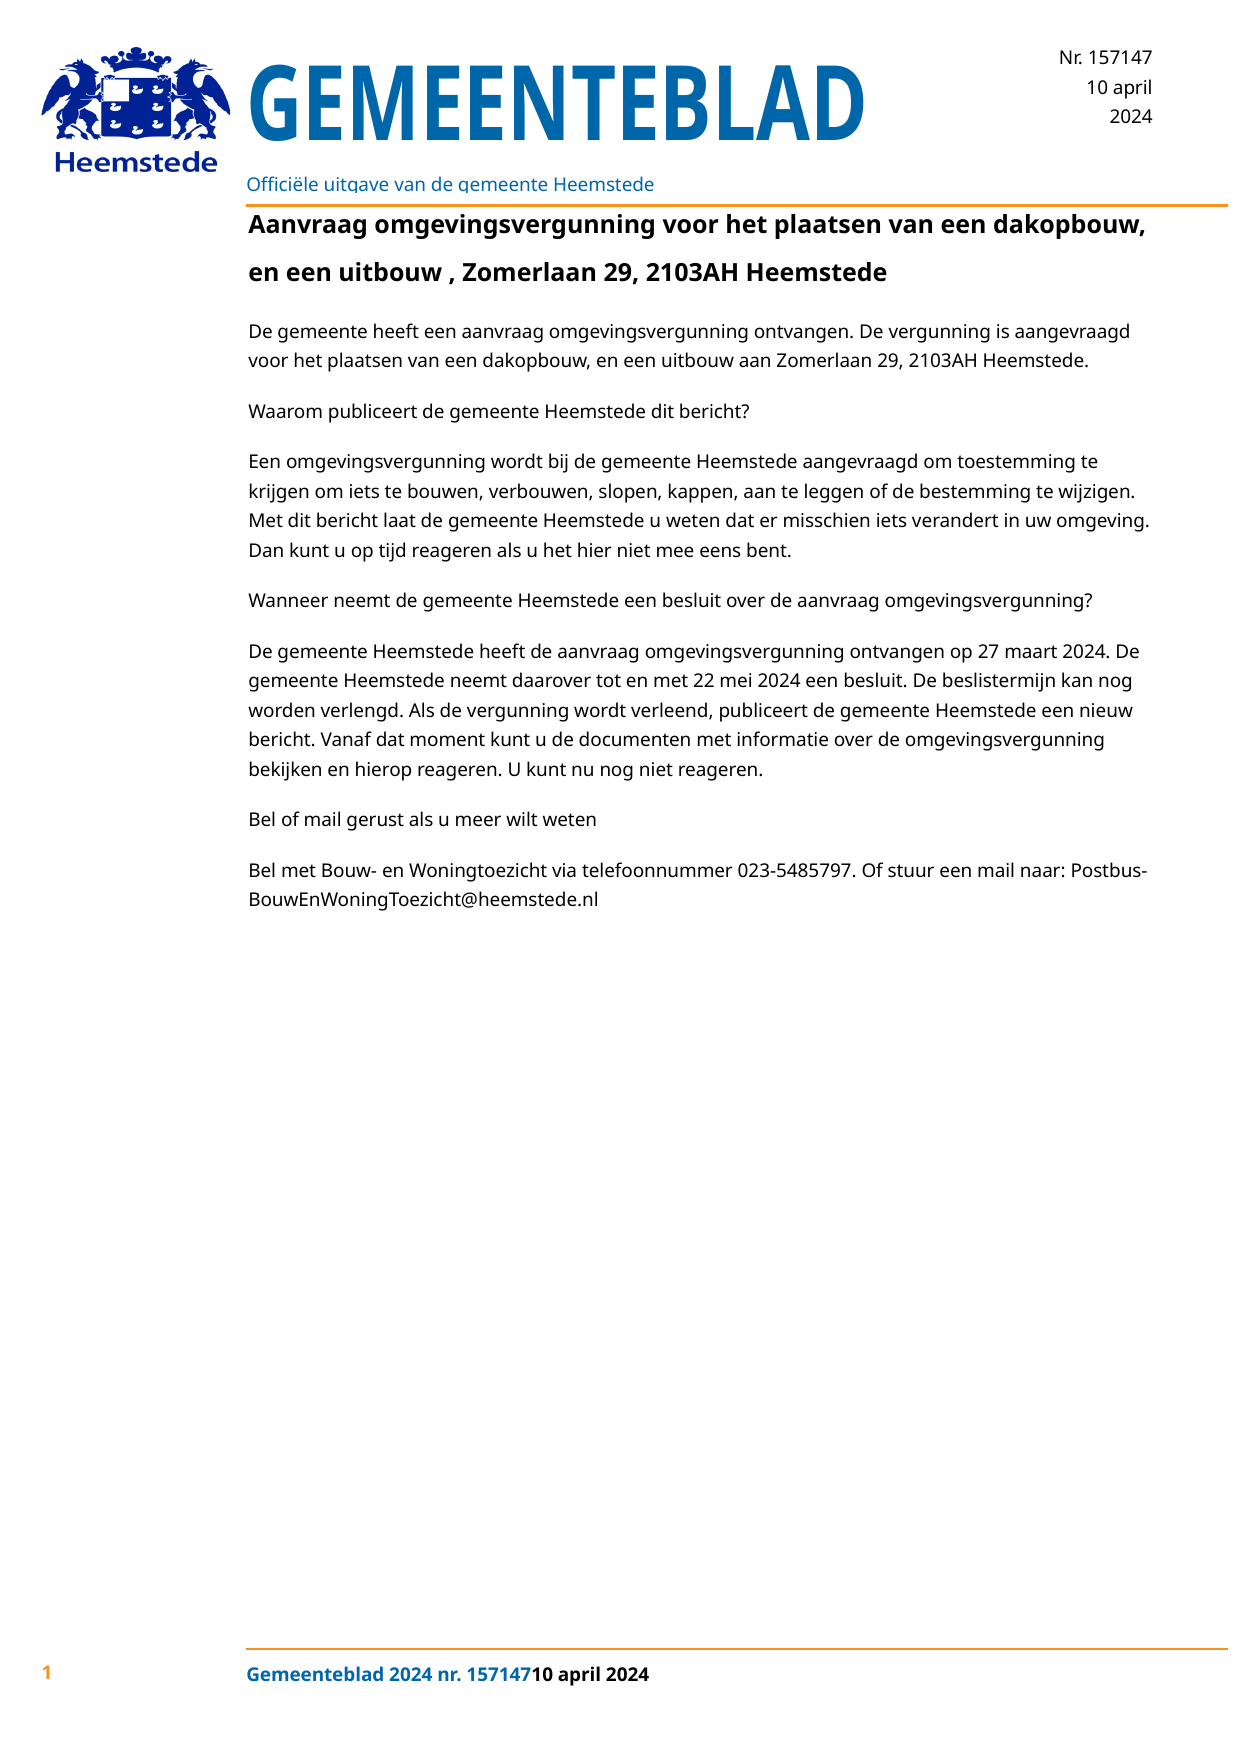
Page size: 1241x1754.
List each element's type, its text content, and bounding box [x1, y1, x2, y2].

text Waarom publiceert de gemeente Heemstede dit bericht? [248, 398, 1152, 424]
text Bel of mail gerust als u meer wilt weten [248, 807, 1152, 832]
text Aanvraag omgevingsvergunning voor het plaatsen van een dakopbouw, en een uitbouw , Zomerlaan 29, 2103AH Heemstede [248, 207, 1152, 288]
text De gemeente Heemstede heeft de aanvraag omgevingsvergunning ontvangen op 27 maart 2024. De gemeente Heemstede neemt daarover tot en met 22 mei 2024 een besluit. De beslistermijn kan nog worden verlengd. Als de vergunning wordt verleend, publiceert de gemeente Heemstede een nieuw bericht. Vanaf dat moment kunt u de documenten met informatie over de omgevingsvergunning bekijken en hierop reageren. U kunt nu nog niet reageren. [248, 638, 1152, 782]
text De gemeente heeft een aanvraag omgevingsvergunning ontvangen. De vergunning is aangevraagd voor het plaatsen van een dakopbouw, en een uitbouw aan Zomerlaan 29, 2103AH Heemstede. [248, 318, 1152, 373]
text Bel met Bouw- en Woningtoezicht via telefoonnummer 023-5485797. Of stuur een mail naar: Postbus-BouwEnWoningToezicht@heemstede.nl [248, 857, 1152, 912]
text Wanneer neemt de gemeente Heemstede een besluit over de aanvraag omgevingsvergunning? [248, 587, 1152, 613]
text Een omgevingsvergunning wordt bij de gemeente Heemstede aangevraagd om toestemming te krijgen om iets te bouwen, verbouwen, slopen, kappen, aan te leggen of de bestemming te wijzigen. Met dit bericht laat de gemeente Heemstede u weten dat er misschien iets verandert in uw omgeving. Dan kunt u op tijd reageren als u het hier niet mee eens bent. [248, 448, 1152, 563]
picture [41, 47, 231, 172]
